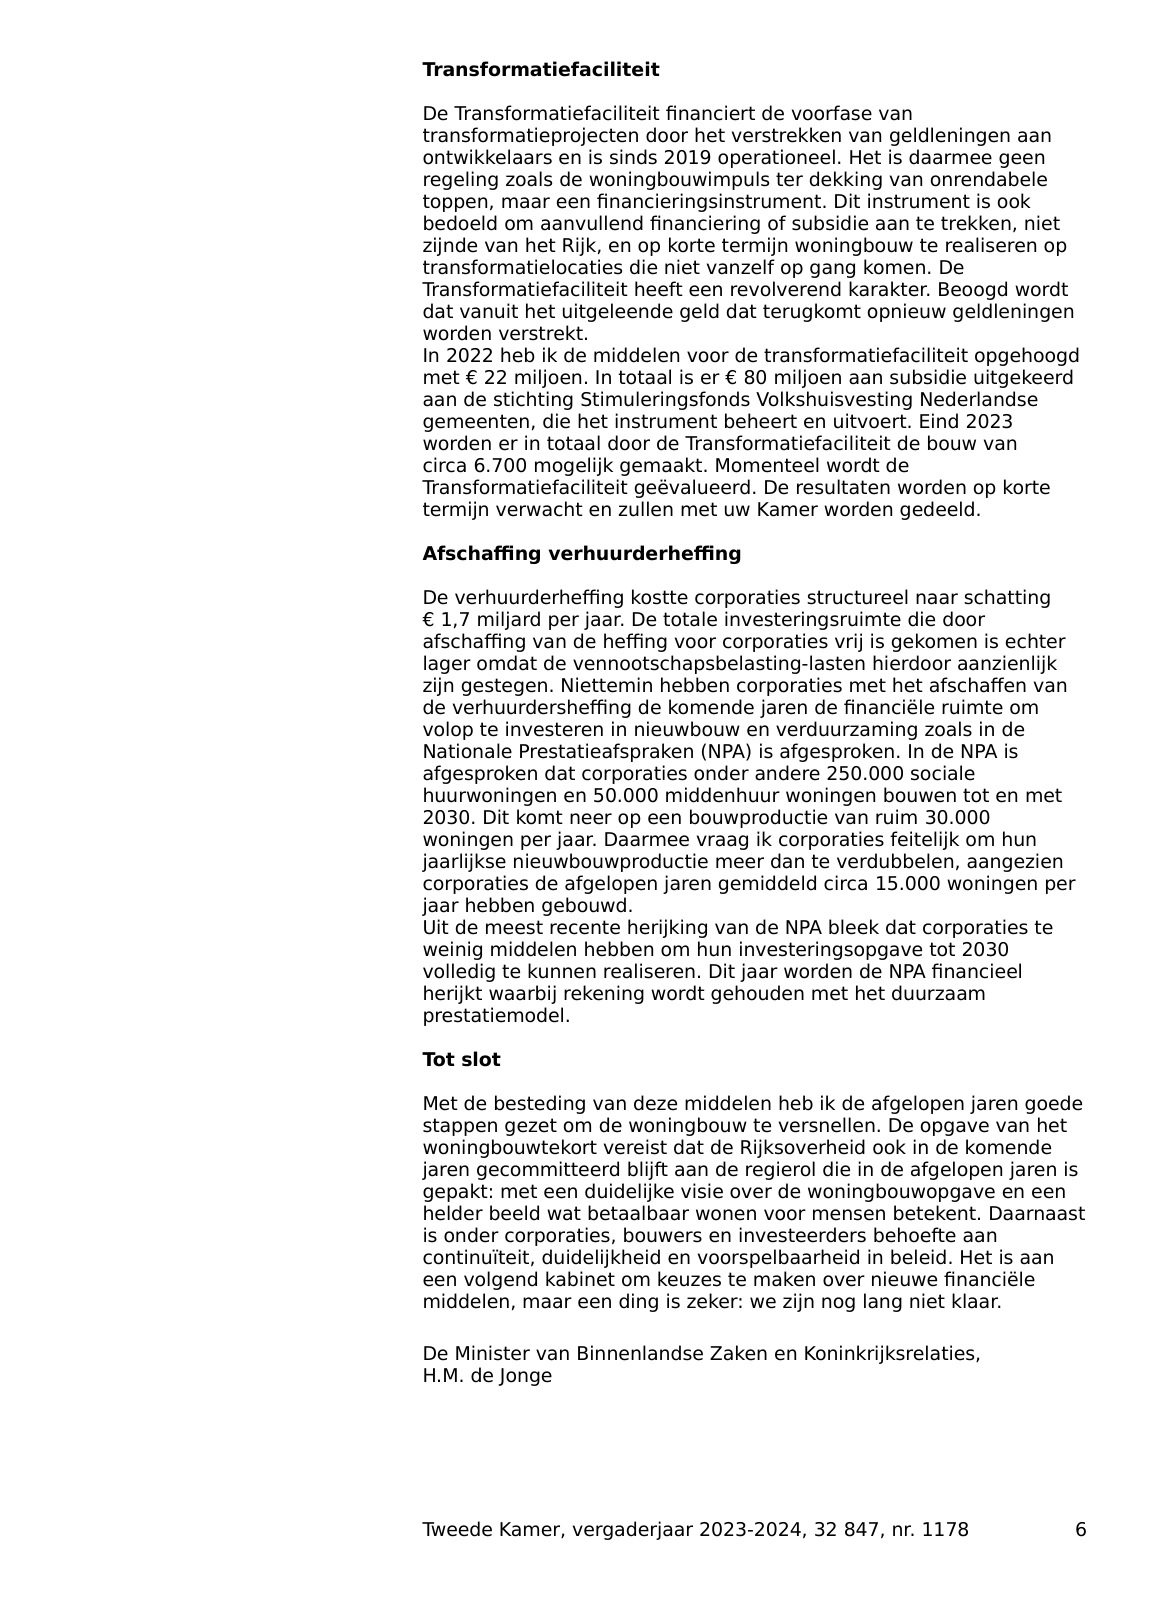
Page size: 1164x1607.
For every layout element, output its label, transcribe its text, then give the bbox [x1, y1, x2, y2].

text Uit de meest recente herijking van de NPA bleek dat corporaties te weinig middelen hebben om hun investeringsopgave tot 2030 volledig te kunnen realiseren. Dit jaar worden de NPA financieel herijkt waarbij rekening wordt gehouden met het duurzaam prestatiemodel. [422, 917, 1087, 1027]
text De Transformatiefaciliteit financiert de voorfase van transformatieprojecten door het verstrekken van geldleningen aan ontwikkelaars en is sinds 2019 operationeel. Het is daarmee geen regeling zoals de woningbouwimpuls ter dekking van onrendabele toppen, maar een financieringsinstrument. Dit instrument is ook bedoeld om aanvullend financiering of subsidie aan te trekken, niet zijnde van het Rijk, en op korte termijn woningbouw te realiseren op transformatielocaties die niet vanzelf op gang komen. De Transformatiefaciliteit heeft een revolverend karakter. Beoogd wordt dat vanuit het uitgeleende geld dat terugkomt opnieuw geldleningen worden verstrekt. [422, 103, 1087, 345]
subtitle Transformatiefaciliteit [422, 59, 1087, 81]
text In 2022 heb ik de middelen voor de transformatiefaciliteit opgehoogd met € 22 miljoen. In totaal is er € 80 miljoen aan subsidie uitgekeerd aan de stichting Stimuleringsfonds Volkshuisvesting Nederlandse gemeenten, die het instrument beheert en uitvoert. Eind 2023 worden er in totaal door de Transformatiefaciliteit de bouw van circa 6.700 mogelijk gemaakt. Momenteel wordt de Transformatiefaciliteit geëvalueerd. De resultaten worden op korte termijn verwacht en zullen met uw Kamer worden gedeeld. [422, 345, 1087, 521]
text Met de besteding van deze middelen heb ik de afgelopen jaren goede stappen gezet om de woningbouw te versnellen. De opgave van het woningbouwtekort vereist dat de Rijksoverheid ook in de komende jaren gecommitteerd blijft aan de regierol die in de afgelopen jaren is gepakt: met een duidelijke visie over de woningbouwopgave en een helder beeld wat betaalbaar wonen voor mensen betekent. Daarnaast is onder corporaties, bouwers en investeerders behoefte aan continuïteit, duidelijkheid en voorspelbaarheid in beleid. Het is aan een volgend kabinet om keuzes te maken over nieuwe financiële middelen, maar een ding is zeker: we zijn nog lang niet klaar. [422, 1093, 1087, 1313]
text De Minister van Binnenlandse Zaken en Koninkrijksrelaties, H.M. de Jonge [422, 1343, 1087, 1387]
subtitle Afschaffing verhuurderheffing [422, 543, 1087, 565]
text De verhuurderheffing kostte corporaties structureel naar schatting € 1,7 miljard per jaar. De totale investeringsruimte die door afschaffing van de heffing voor corporaties vrij is gekomen is echter lager omdat de vennootschapsbelasting-lasten hierdoor aanzienlijk zijn gestegen. Niettemin hebben corporaties met het afschaffen van de verhuurdersheffing de komende jaren de financiële ruimte om volop te investeren in nieuwbouw en verduurzaming zoals in de Nationale Prestatieafspraken (NPA) is afgesproken. In de NPA is afgesproken dat corporaties onder andere 250.000 sociale huurwoningen en 50.000 middenhuur woningen bouwen tot en met 2030. Dit komt neer op een bouwproductie van ruim 30.000 woningen per jaar. Daarmee vraag ik corporaties feitelijk om hun jaarlijkse nieuwbouwproductie meer dan te verdubbelen, aangezien corporaties de afgelopen jaren gemiddeld circa 15.000 woningen per jaar hebben gebouwd. [422, 587, 1087, 917]
subtitle Tot slot [422, 1049, 1087, 1071]
